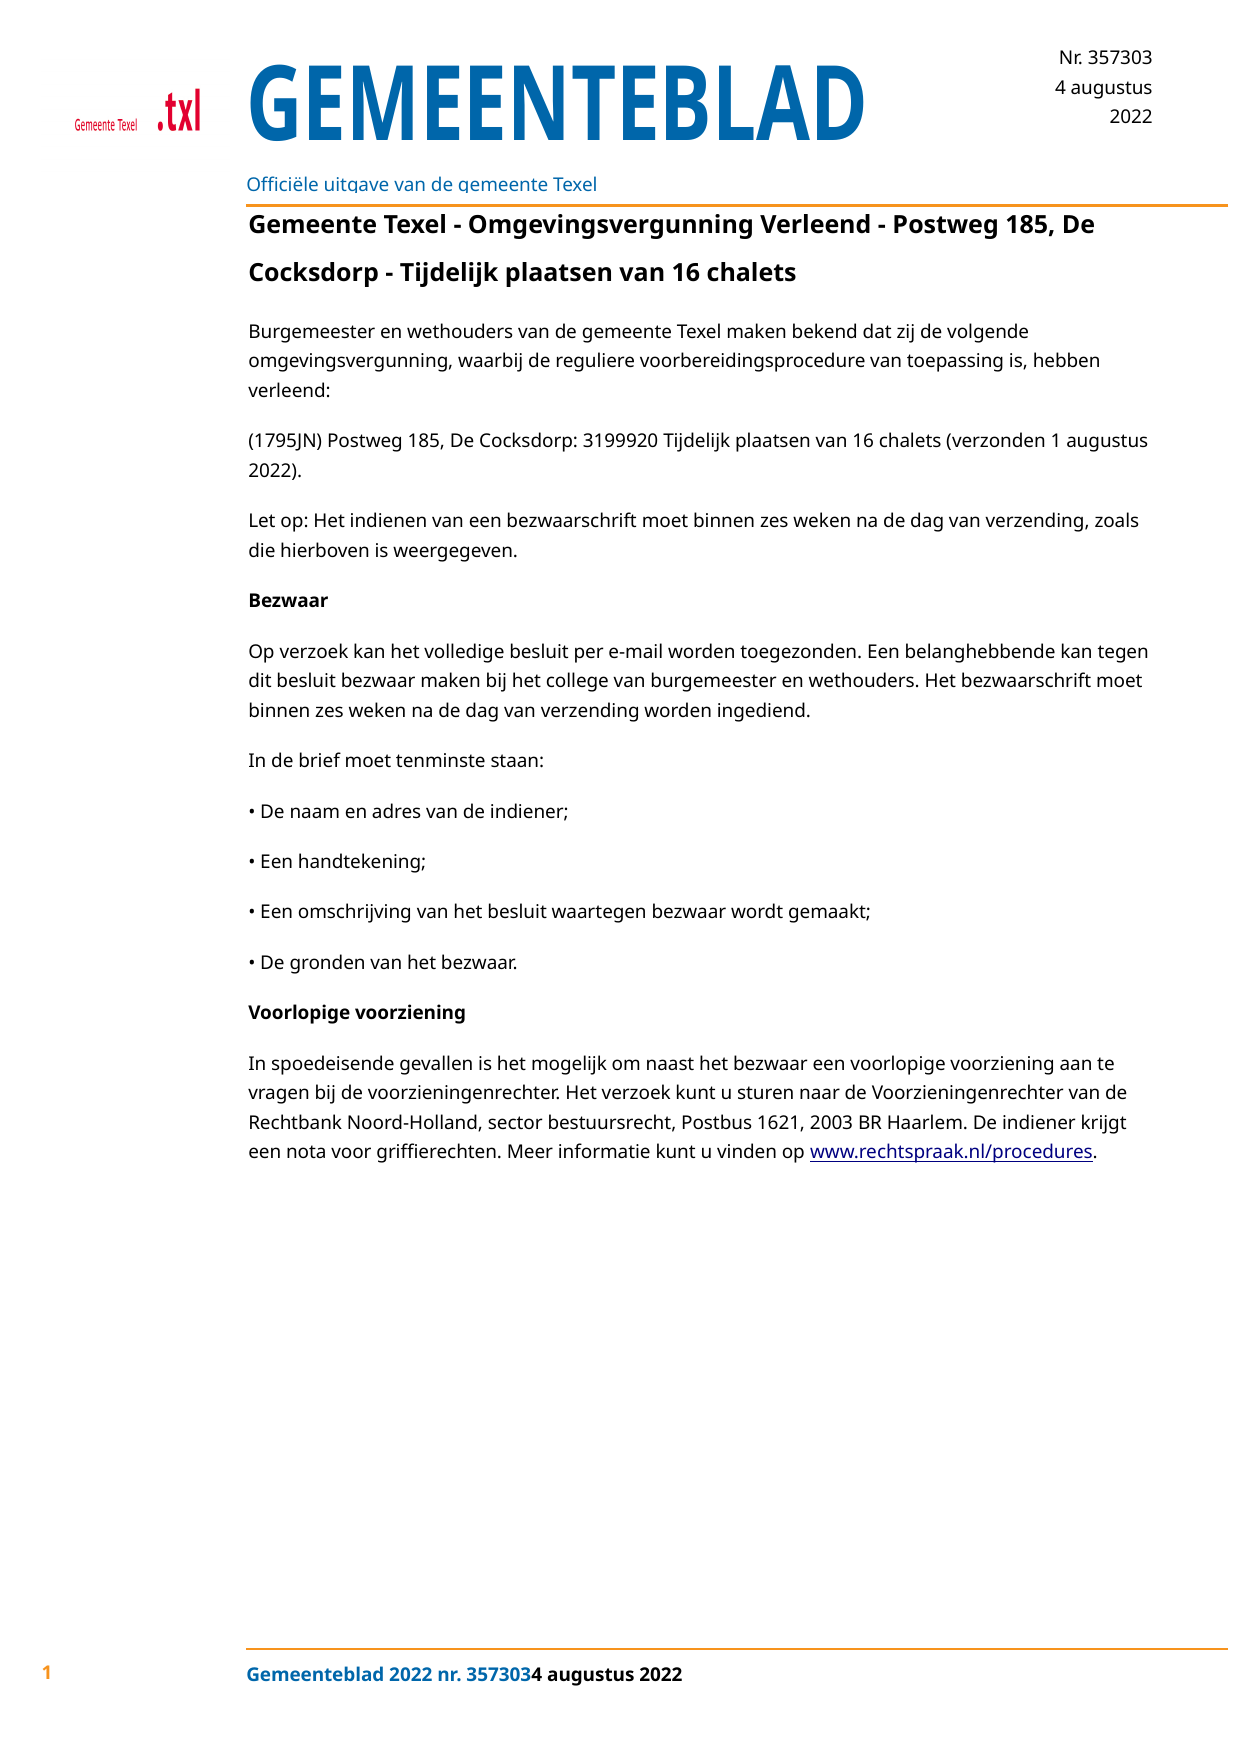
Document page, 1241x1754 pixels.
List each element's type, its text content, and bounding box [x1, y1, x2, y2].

text (1795JN) Postweg 185, De Cocksdorp: 3199920 Tijdelijk plaatsen van 16 chalets (verzonden 1 augustus 2022). [248, 427, 1152, 483]
text • Een omschrijving van het besluit waartegen bezwaar wordt gemaakt; [248, 899, 1152, 924]
text Let op: Het indienen van een bezwaarschrift moet binnen zes weken na de dag van verzending, zoals die hierboven is weergegeven. [248, 507, 1152, 563]
text In de brief moet tenminste staan: [248, 747, 1152, 773]
text • De naam en adres van de indiener; [248, 798, 1152, 824]
text Bezwaar [248, 587, 1152, 613]
text • Een handtekening; [248, 848, 1152, 874]
text • De gronden van het bezwaar. [248, 949, 1152, 975]
text Burgemeester en wethouders van de gemeente Texel maken bekend dat zij de volgende omgevingsvergunning, waarbij de reguliere voorbereidingsprocedure van toepassing is, hebben verleend: [248, 318, 1152, 403]
text Gemeente Texel - Omgevingsvergunning Verleend - Postweg 185, De Cocksdorp - Tijdelijk plaatsen van 16 chalets [248, 207, 1152, 288]
text Op verzoek kan het volledige besluit per e-mail worden toegezonden. Een belanghebbende kan tegen dit besluit bezwaar maken bij het college van burgemeester en wethouders. Het bezwaarschrift moet binnen zes weken na de dag van verzending worden ingediend. [248, 638, 1152, 723]
picture [41, 47, 231, 172]
text Voorlopige voorziening [248, 999, 1152, 1025]
text In spoedeisende gevallen is het mogelijk om naast het bezwaar een voorlopige voorziening aan te vragen bij de voorzieningenrechter. Het verzoek kunt u sturen naar de Voorzieningenrechter van de Rechtbank Noord-Holland, sector bestuursrecht, Postbus 1621, 2003 BR Haarlem. De indiener krijgt een nota voor griffierechten. Meer informatie kunt u vinden op www.rechtspraak.nl/procedures. [248, 1050, 1152, 1164]
